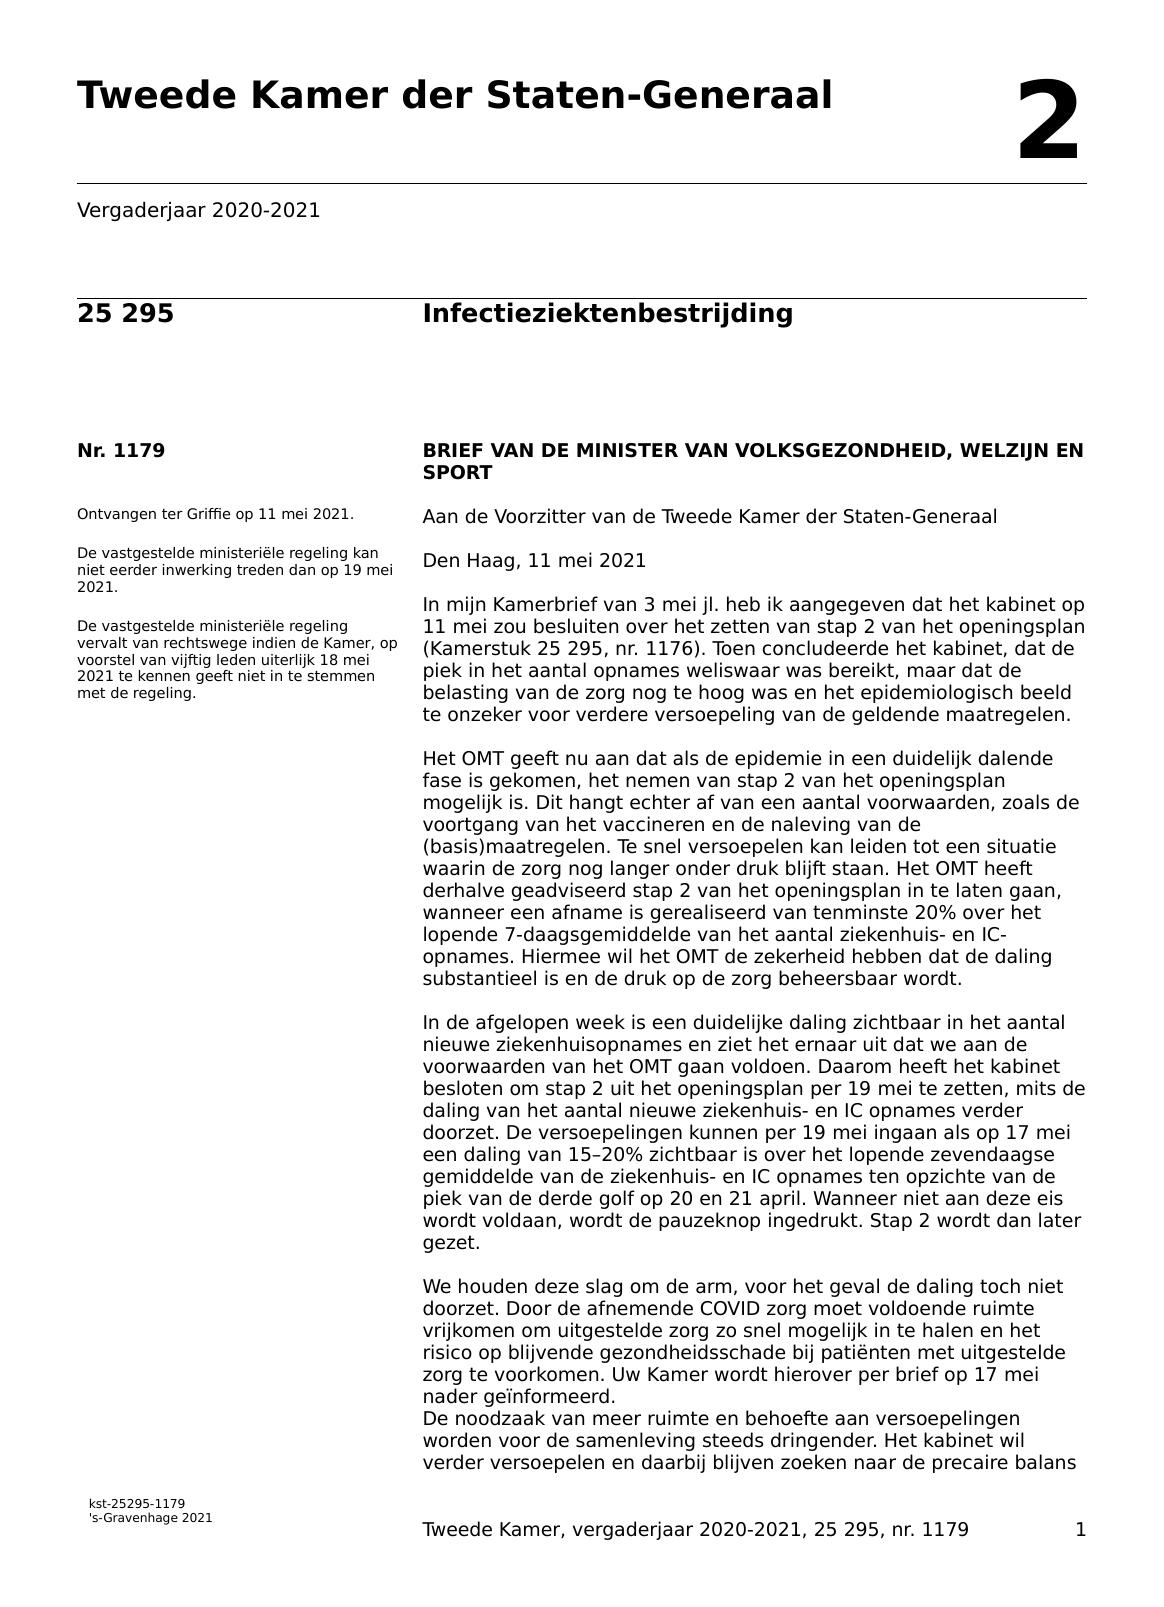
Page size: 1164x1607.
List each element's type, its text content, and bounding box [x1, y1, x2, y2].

table_header Tweede Kamer der Staten-Generaal [77, 59, 886, 183]
text De vastgestelde ministeriële regeling kan niet eerder inwerking treden dan op 19 mei 2021. [77, 545, 399, 596]
text Ontvangen ter Griffie op 11 mei 2021. [77, 506, 399, 523]
text 's-Gravenhage 2021 [88, 1511, 323, 1525]
subtitle 25 295 Infectieziektenbestrijding [77, 299, 1087, 329]
text kst-25295-1179 [88, 1497, 323, 1511]
text De noodzaak van meer ruimte en behoefte aan versoepelingen worden voor de samenleving steeds dringender. Het kabinet wil verder versoepelen en daarbij blijven zoeken naar de precaire balans [422, 1408, 1087, 1474]
text In de afgelopen week is een duidelijke daling zichtbaar in het aantal nieuwe ziekenhuisopnames en ziet het ernaar uit dat we aan de voorwaarden van het OMT gaan voldoen. Daarom heeft het kabinet besloten om stap 2 uit het openingsplan per 19 mei te zetten, mits de daling van het aantal nieuwe ziekenhuis- en IC opnames verder doorzet. De versoepelingen kunnen per 19 mei ingaan als op 17 mei een daling van 15–20% zichtbaar is over het lopende zevendaagse gemiddelde van de ziekenhuis- en IC opnames ten opzichte van de piek van de derde golf op 20 en 21 april. Wanneer niet aan deze eis wordt voldaan, wordt de pauzeknop ingedrukt. Stap 2 wordt dan later gezet. [422, 1012, 1087, 1254]
table_cell Vergaderjaar 2020-2021 [77, 184, 1087, 298]
table_header 2 [886, 59, 1087, 183]
text Het OMT geeft nu aan dat als de epidemie in een duidelijk dalende fase is gekomen, het nemen van stap 2 van het openingsplan mogelijk is. Dit hangt echter af van een aantal voorwaarden, zoals de voortgang van het vaccineren en de naleving van de (basis)maatregelen. Te snel versoepelen kan leiden tot een situatie waarin de zorg nog langer onder druk blijft staan. Het OMT heeft derhalve geadviseerd stap 2 van het openingsplan in te laten gaan, wanneer een afname is gerealiseerd van tenminste 20% over het lopende 7-daagsgemiddelde van het aantal ziekenhuis- en IC-opnames. Hiermee wil het OMT de zekerheid hebben dat de daling substantieel is en de druk op de zorg beheersbaar wordt. [422, 748, 1087, 990]
text [77, 523, 399, 545]
subtitle Nr. 1179 BRIEF VAN DE MINISTER VAN VOLKSGEZONDHEID, WELZIJN EN SPORT [77, 440, 1087, 484]
text Aan de Voorzitter van de Tweede Kamer der Staten-Generaal [422, 506, 1087, 528]
text De vastgestelde ministeriële regeling vervalt van rechtswege indien de Kamer, op voorstel van vijftig leden uiterlijk 18 mei 2021 te kennen geeft niet in te stemmen met de regeling. [77, 618, 399, 702]
text We houden deze slag om de arm, voor het geval de daling toch niet doorzet. Door de afnemende COVID zorg moet voldoende ruimte vrijkomen om uitgestelde zorg zo snel mogelijk in te halen en het risico op blijvende gezondheidsschade bij patiënten met uitgestelde zorg te voorkomen. Uw Kamer wordt hierover per brief op 17 mei nader geïnformeerd. [422, 1276, 1087, 1408]
text Den Haag, 11 mei 2021 [422, 550, 1087, 572]
text [77, 596, 399, 618]
text In mijn Kamerbrief van 3 mei jl. heb ik aangegeven dat het kabinet op 11 mei zou besluiten over het zetten van stap 2 van het openingsplan (Kamerstuk 25 295, nr. 1176). Toen concludeerde het kabinet, dat de piek in het aantal opnames weliswaar was bereikt, maar dat de belasting van de zorg nog te hoog was en het epidemiologisch beeld te onzeker voor verdere versoepeling van de geldende maatregelen. [422, 594, 1087, 726]
